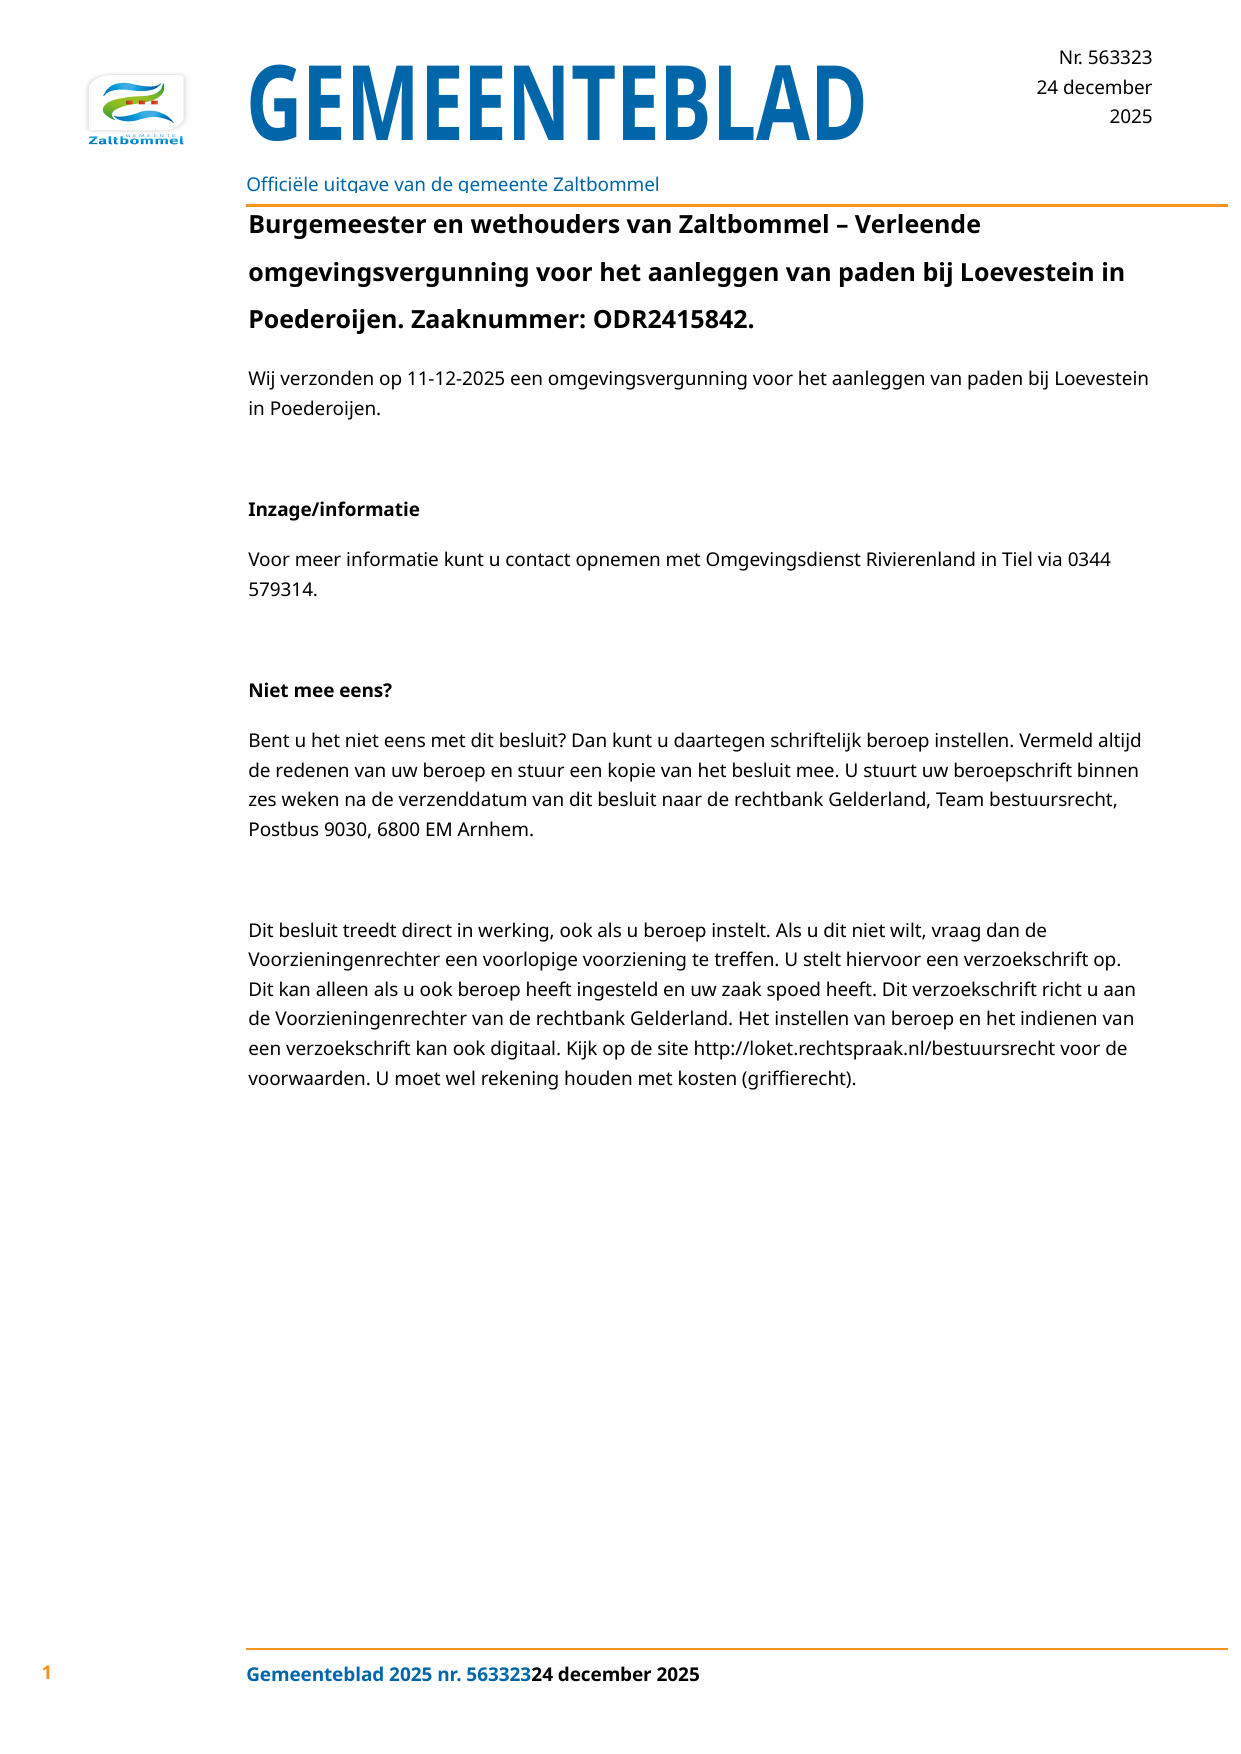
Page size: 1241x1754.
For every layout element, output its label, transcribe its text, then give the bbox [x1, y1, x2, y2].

text Voor meer informatie kunt u contact opnemen met Omgevingsdienst Rivierenland in Tiel via 0344 579314. [248, 546, 1152, 602]
text Wij verzonden op 11-12-2025 een omgevingsvergunning voor het aanleggen van paden bij Loevestein in Poederoijen. [248, 366, 1152, 421]
text Burgemeester en wethouders van Zaltbommel – Verleende omgevingsvergunning voor het aanleggen van paden bij Loevestein in Poederoijen. Zaaknummer: ODR2415842. [248, 207, 1152, 336]
text Dit besluit treedt direct in werking, ook als u beroep instelt. Als u dit niet wilt, vraag dan de Voorzieningenrechter een voorlopige voorziening te treffen. U stelt hiervoor een verzoekschrift op. Dit kan alleen als u ook beroep heeft ingesteld en uw zaak spoed heeft. Dit verzoekschrift richt u aan de Voorzieningenrechter van de rechtbank Gelderland. Het instellen van beroep en het indienen van een verzoekschrift kan ook digitaal. Kijk op de site http://loket.rechtspraak.nl/bestuursrecht voor de voorwaarden. U moet wel rekening houden met kosten (griffierecht). [248, 917, 1152, 1090]
text Inzage/informatie [248, 496, 1152, 522]
text Niet mee eens? [248, 677, 1152, 702]
picture [41, 47, 231, 172]
text Bent u het niet eens met dit besluit? Dan kunt u daartegen schriftelijk beroep instellen. Vermeld altijd de redenen van uw beroep en stuur een kopie van het besluit mee. U stuurt uw beroepschrift binnen zes weken na de verzenddatum van dit besluit naar de rechtbank Gelderland, Team bestuursrecht, Postbus 9030, 6800 EM Arnhem. [248, 727, 1152, 842]
